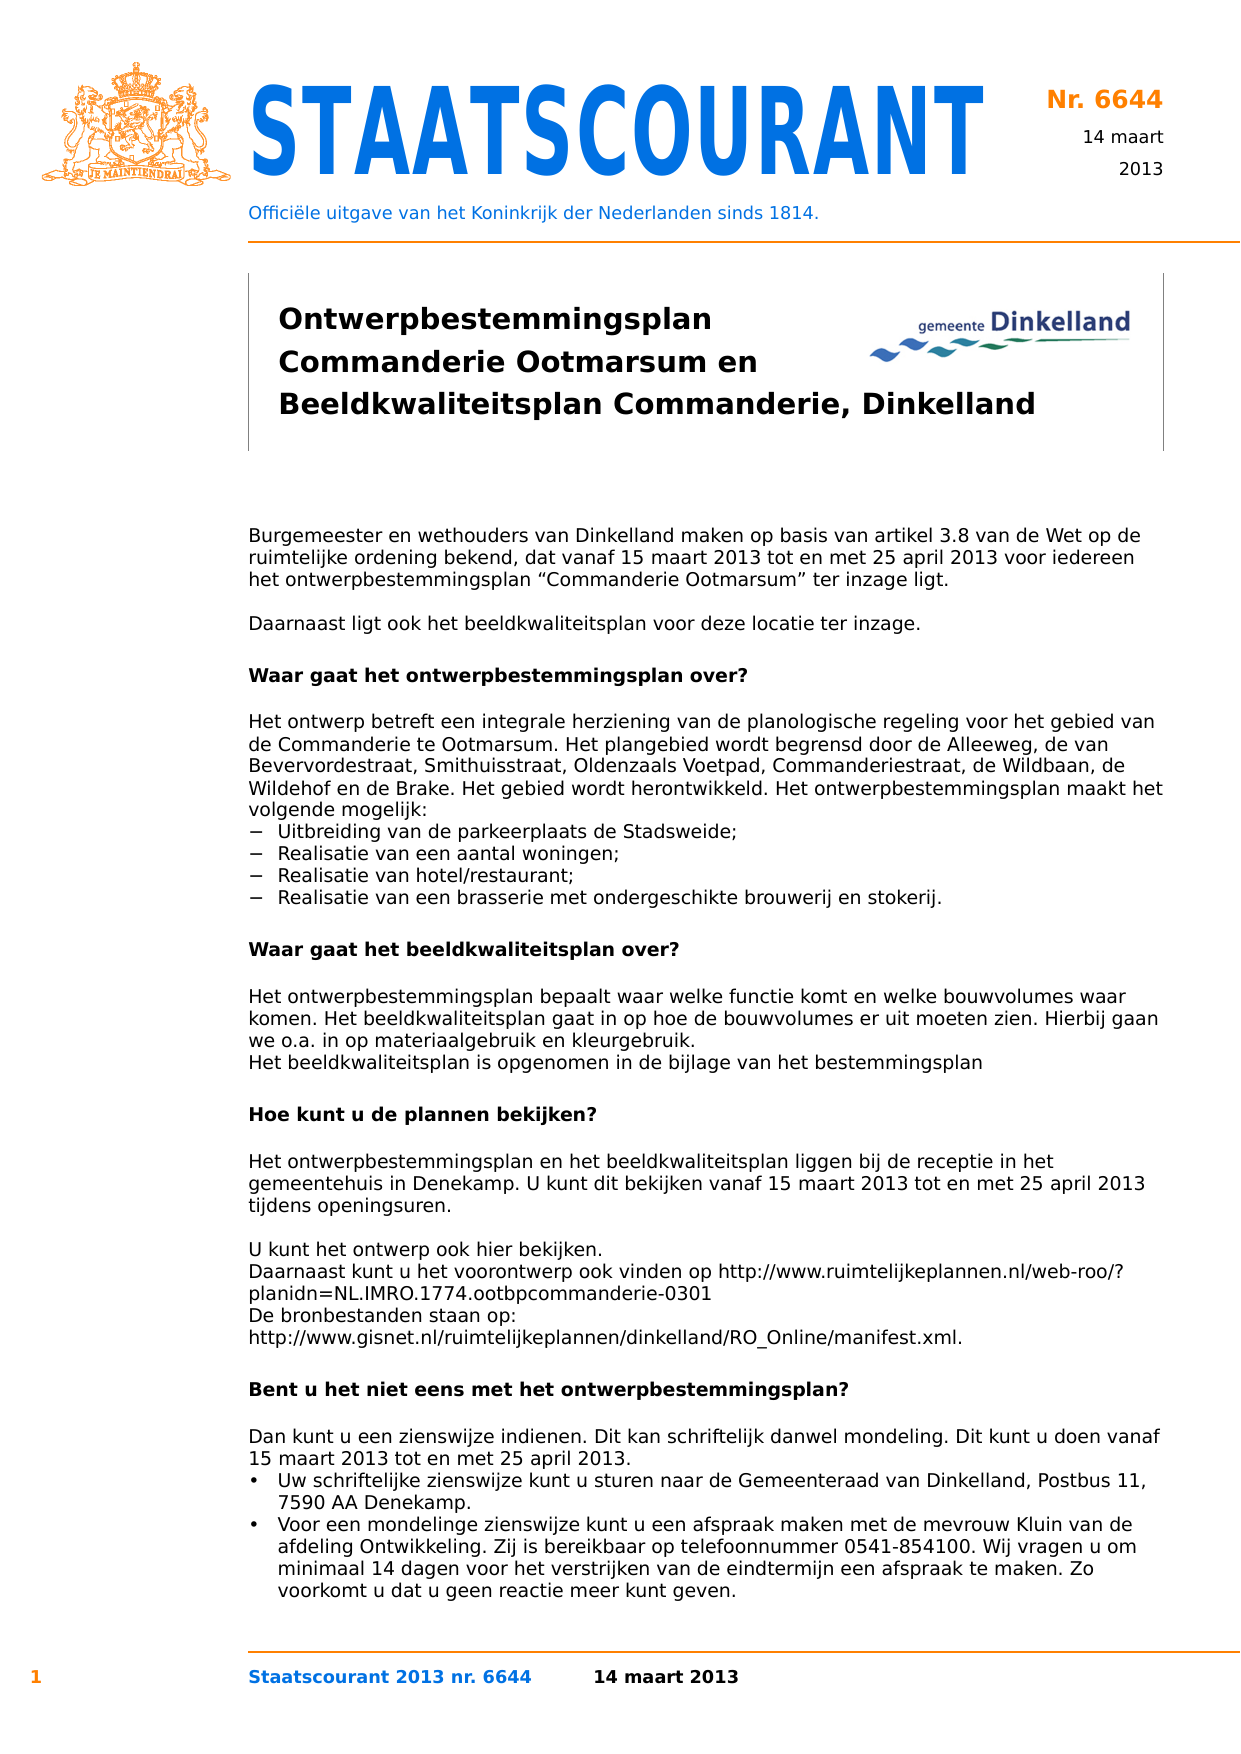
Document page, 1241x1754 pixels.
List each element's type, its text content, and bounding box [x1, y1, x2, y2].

subtitle Waar gaat het beeldkwaliteitsplan over? [248, 939, 1163, 961]
text Het ontwerpbestemmingsplan en het beeldkwaliteitsplan liggen bij de receptie in het gemeentehuis in Denekamp. U kunt dit bekijken vanaf 15 maart 2013 tot en met 25 april 2013 tijdens openingsuren. [248, 1151, 1163, 1217]
text Het ontwerpbestemmingsplan bepaalt waar welke functie komt en welke bouwvolumes waar komen. Het beeldkwaliteitsplan gaat in op hoe de bouwvolumes er uit moeten zien. Hierbij gaan we o.a. in op materiaalgebruik en kleurgebruik. [248, 986, 1163, 1052]
table_cell 14 maart [998, 121, 1240, 153]
text Daarnaast kunt u het voorontwerp ook vinden op http://www.ruimtelijkeplannen.nl/web-roo/?planidn=NL.IMRO.1774.ootbpcommanderie-0301 [248, 1261, 1163, 1305]
text Het beeldkwaliteitsplan is opgenomen in de bijlage van het bestemmingsplan [248, 1052, 1163, 1074]
subtitle Bent u het niet eens met het ontwerpbestemmingsplan? [248, 1379, 1163, 1401]
table_header Nr. 6644 [998, 62, 1240, 121]
subtitle Ontwerpbestemmingsplan Commanderie Ootmarsum en Beeldkwaliteitsplan Commanderie, Dinkelland [249, 273, 1163, 451]
picture [41, 62, 231, 186]
subtitle Waar gaat het ontwerpbestemmingsplan over? [248, 664, 1163, 686]
text − Realisatie van hotel/restaurant; [248, 865, 1163, 887]
text • Voor een mondelinge zienswijze kunt u een afspraak maken met de mevrouw Kluin van de afdeling Ontwikkeling. Zij is bereikbaar op telefoonnummer 0541-854100. Wij vragen u om minimaal 14 dagen voor het verstrijken van de eindtermijn een afspraak te maken. Zo voorkomt u dat u geen reactie meer kunt geven. [248, 1514, 1163, 1602]
table_header [25, 62, 248, 241]
text • Uw schriftelijke zienswijze kunt u sturen naar de Gemeenteraad van Dinkelland, Postbus 11, 7590 AA Denekamp. [248, 1470, 1163, 1514]
table_cell Officiële uitgave van het Koninkrijk der Nederlanden sinds 1814. [248, 203, 1240, 241]
subtitle Hoe kunt u de plannen bekijken? [248, 1104, 1163, 1126]
text − Uitbreiding van de parkeerplaats de Stadsweide; [248, 821, 1163, 843]
text Burgemeester en wethouders van Dinkelland maken op basis van artikel 3.8 van de Wet op de ruimtelijke ordening bekend, dat vanaf 15 maart 2013 tot en met 25 april 2013 voor iedereen het ontwerpbestemmingsplan “Commanderie Ootmarsum” ter inzage ligt. [248, 525, 1163, 591]
text − Realisatie van een brasserie met ondergeschikte brouwerij en stokerij. [248, 887, 1163, 909]
text − Realisatie van een aantal woningen; [248, 843, 1163, 865]
text Dan kunt u een zienswijze indienen. Dit kan schriftelijk danwel mondeling. Dit kunt u doen vanaf 15 maart 2013 tot en met 25 april 2013. [248, 1426, 1163, 1470]
text De bronbestanden staan op: http://www.gisnet.nl/ruimtelijkeplannen/dinkelland/RO_Online/manifest.xml. [248, 1305, 1163, 1349]
table_header STAATSCOURANT [248, 62, 998, 203]
text Het ontwerp betreft een integrale herziening van de planologische regeling voor het gebied van de Commanderie te Ootmarsum. Het plangebied wordt begrensd door de Alleeweg, de van Bevervordestraat, Smithuisstraat, Oldenzaals Voetpad, Commanderiestraat, de Wildbaan, de Wildehof en de Brake. Het gebied wordt herontwikkeld. Het ontwerpbestemmingsplan maakt het volgende mogelijk: [248, 711, 1163, 821]
text Daarnaast ligt ook het beeldkwaliteitsplan voor deze locatie ter inzage. [248, 612, 1163, 634]
table_cell 2013 [998, 153, 1240, 203]
picture [867, 302, 1134, 368]
text U kunt het ontwerp ook hier bekijken. [248, 1239, 1163, 1261]
